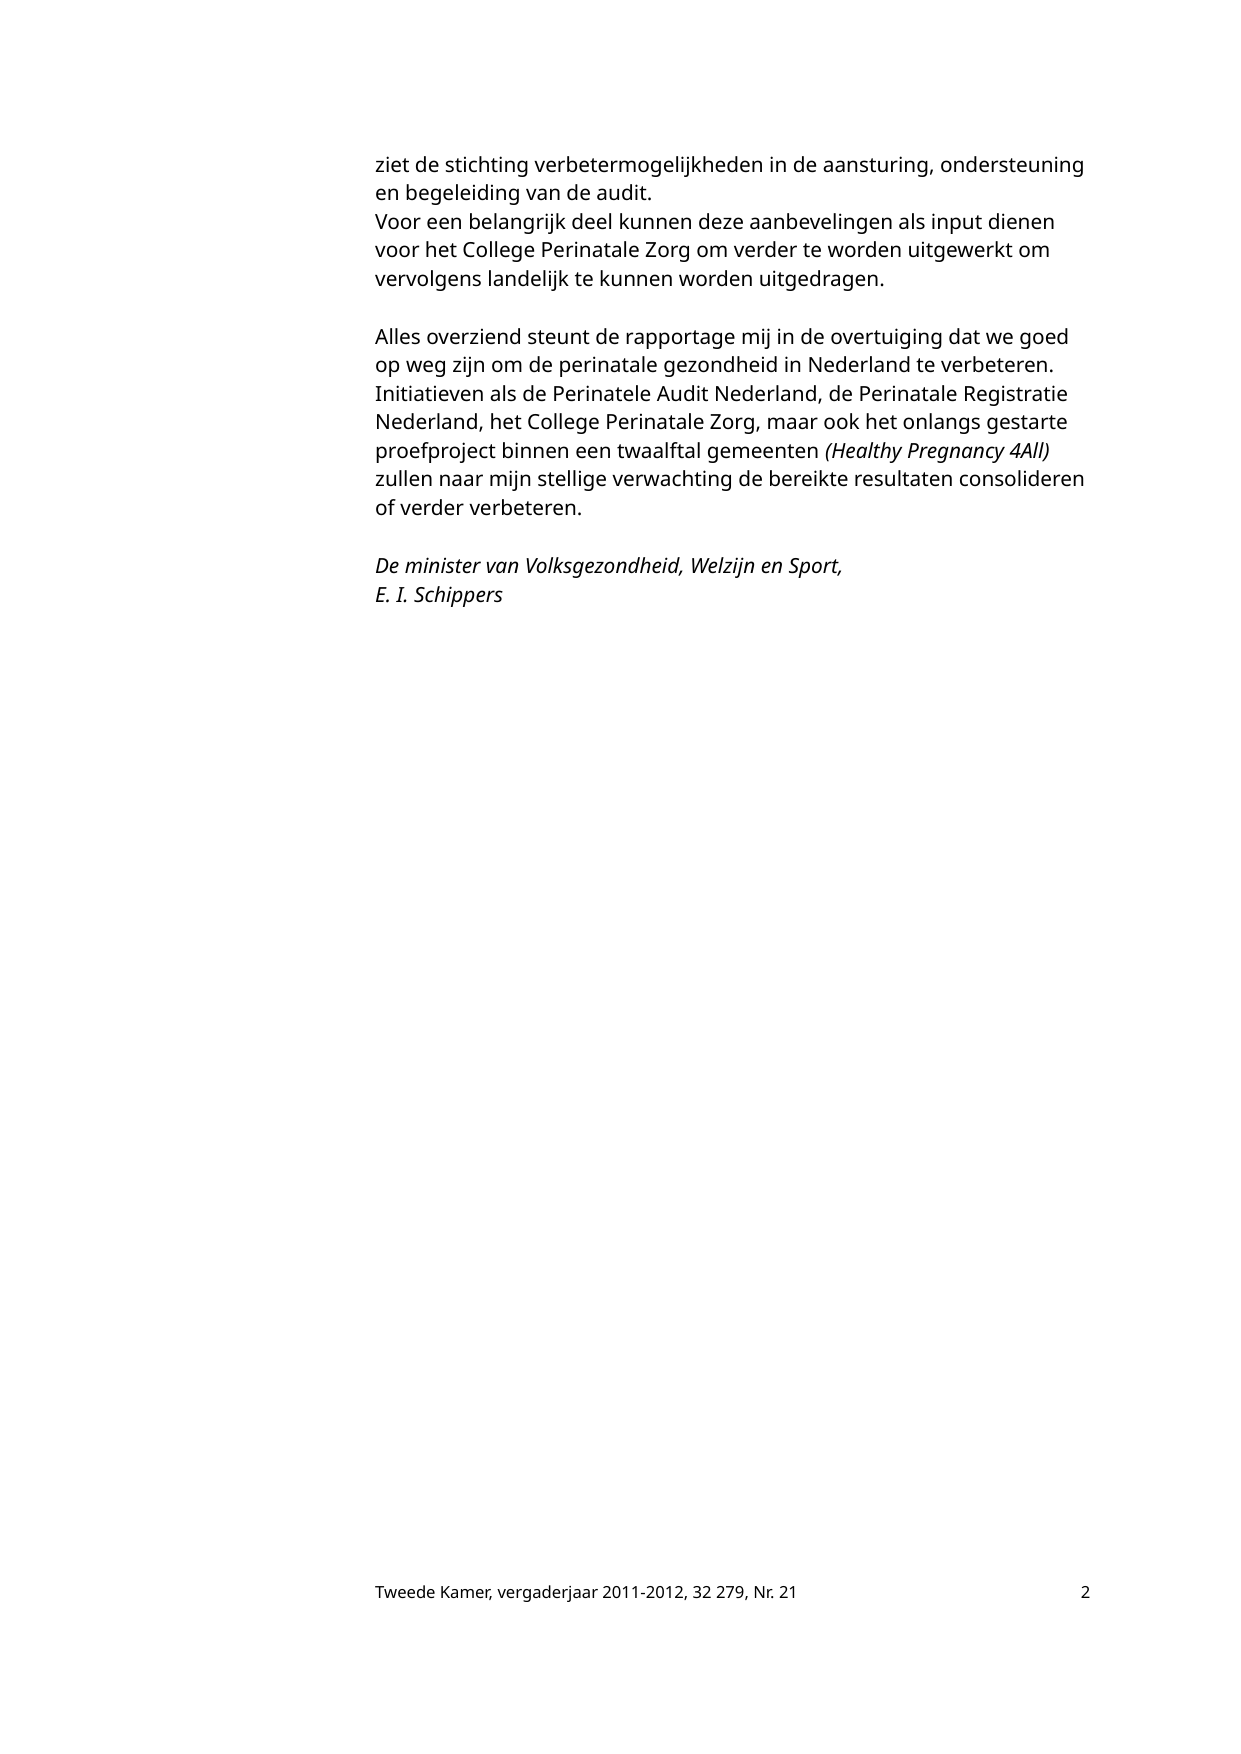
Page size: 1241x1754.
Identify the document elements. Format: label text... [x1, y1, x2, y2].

text Alles overziend steunt de rapportage mij in de overtuiging dat we goed op weg zijn om de perinatale gezondheid in Nederland te verbeteren. Initiatieven als de Perinatele Audit Nederland, de Perinatale Registratie Nederland, het College Perinatale Zorg, maar ook het onlangs gestarte proefproject binnen een twaalftal gemeenten (Healthy Pregnancy 4All) zullen naar mijn stellige verwachting de bereikte resultaten consolideren of verder verbeteren. [375, 322, 1090, 521]
text E. I. Schippers [375, 580, 1090, 608]
text De minister van Volksgezondheid, Welzijn en Sport, [375, 551, 1090, 580]
text ziet de stichting verbetermogelijkheden in de aansturing, ondersteuning en begeleiding van de audit. [375, 150, 1090, 207]
text Voor een belangrijk deel kunnen deze aanbevelingen als input dienen voor het College Perinatale Zorg om verder te worden uitgewerkt om vervolgens landelijk te kunnen worden uitgedragen. [375, 207, 1090, 292]
